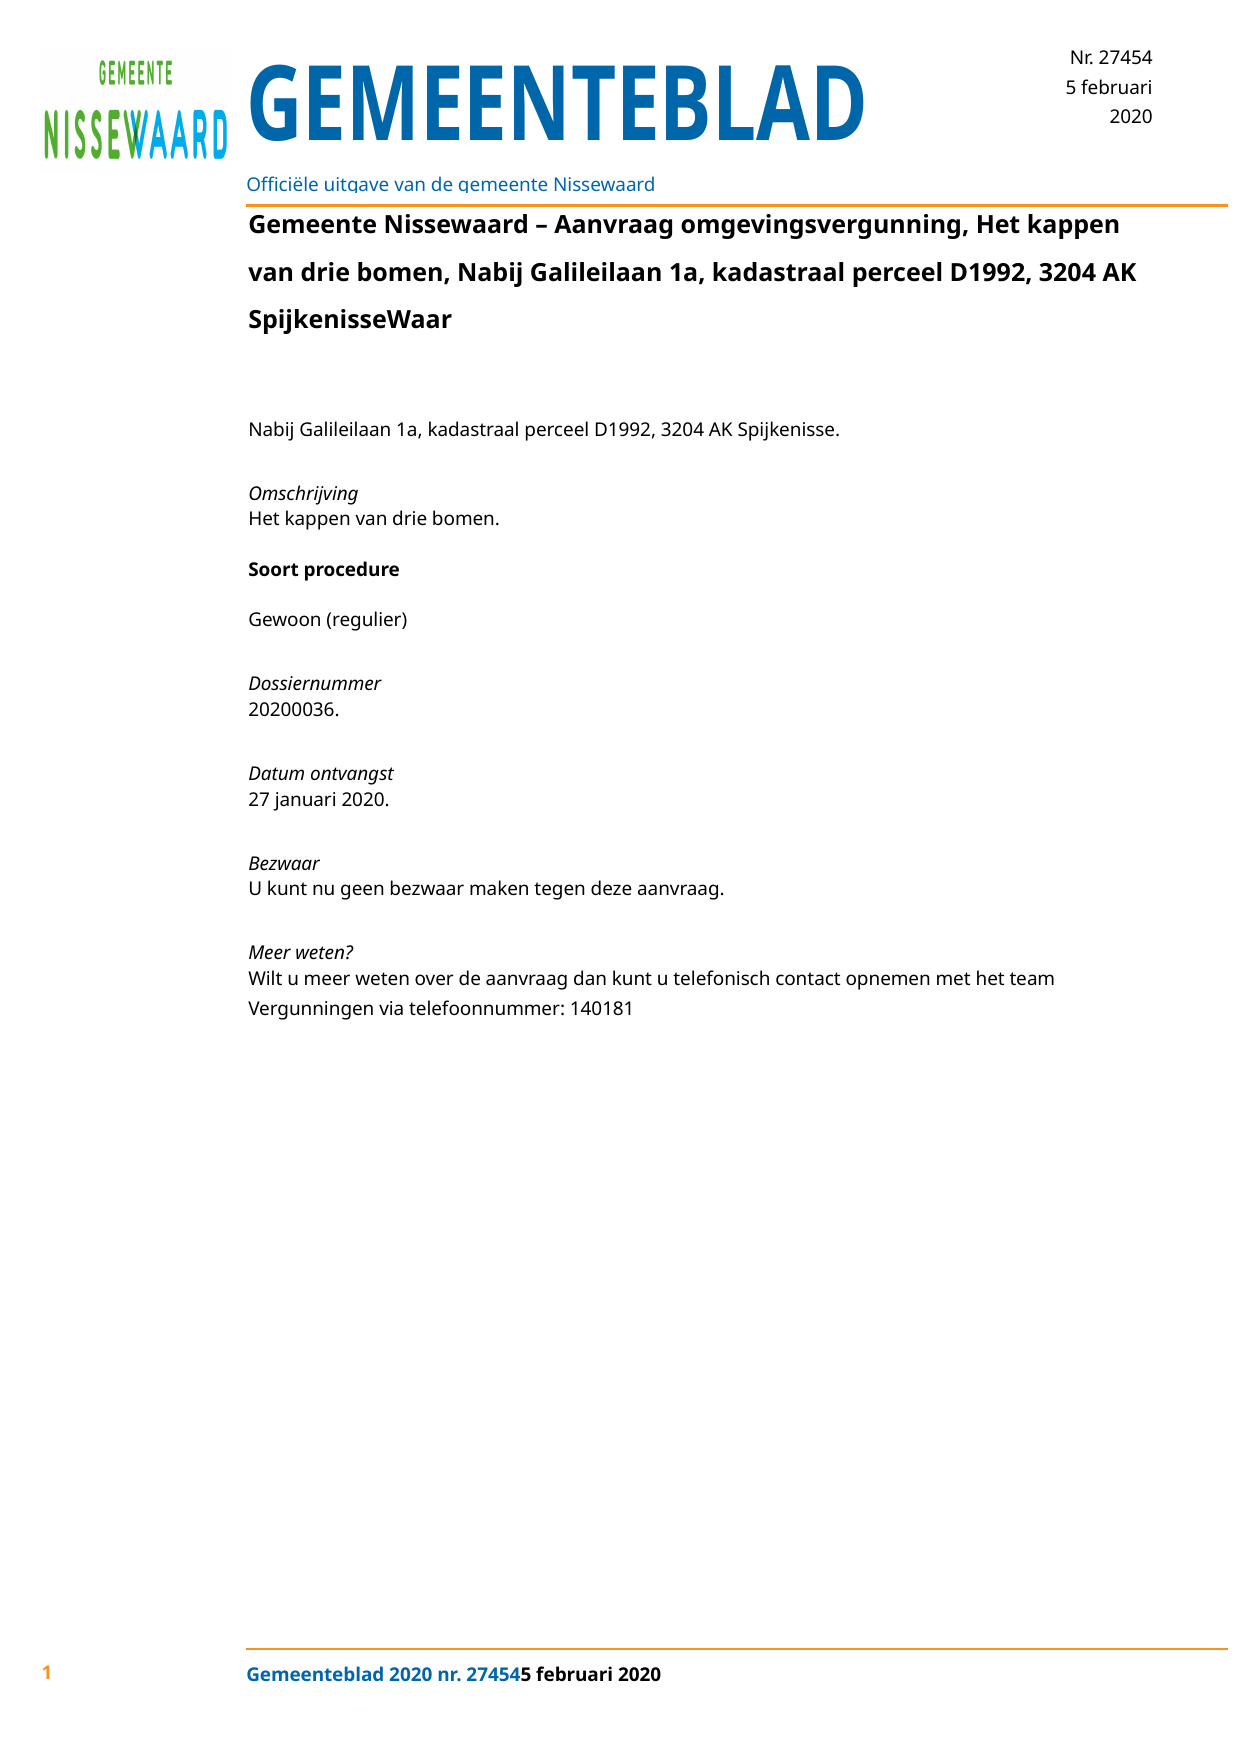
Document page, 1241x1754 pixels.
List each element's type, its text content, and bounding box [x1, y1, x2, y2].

text Meer weten? [248, 939, 1152, 965]
text Omschrijving [248, 480, 1152, 506]
text Gemeente Nissewaard – Aanvraag omgevingsvergunning, Het kappen van drie bomen, Nabij Galileilaan 1a, kadastraal perceel D1992, 3204 AK SpijkenisseWaar [248, 207, 1152, 336]
text 27 januari 2020. [248, 786, 1152, 812]
text Wilt u meer weten over de aanvraag dan kunt u telefonisch contact opnemen met het team Vergunningen via telefoonnummer: 140181 [248, 965, 1152, 1021]
text Bezwaar [248, 850, 1152, 876]
text Datum ontvangst [248, 760, 1152, 786]
text U kunt nu geen bezwaar maken tegen deze aanvraag. [248, 876, 1152, 901]
text 20200036. [248, 696, 1152, 722]
picture [41, 47, 231, 172]
text Nabij Galileilaan 1a, kadastraal perceel D1992, 3204 AK Spijkenisse. [248, 416, 1152, 442]
text Soort procedure [248, 556, 1152, 582]
text Dossiernummer [248, 670, 1152, 696]
text Het kappen van drie bomen. [248, 506, 1152, 531]
text Gewoon (regulier) [248, 606, 1152, 632]
